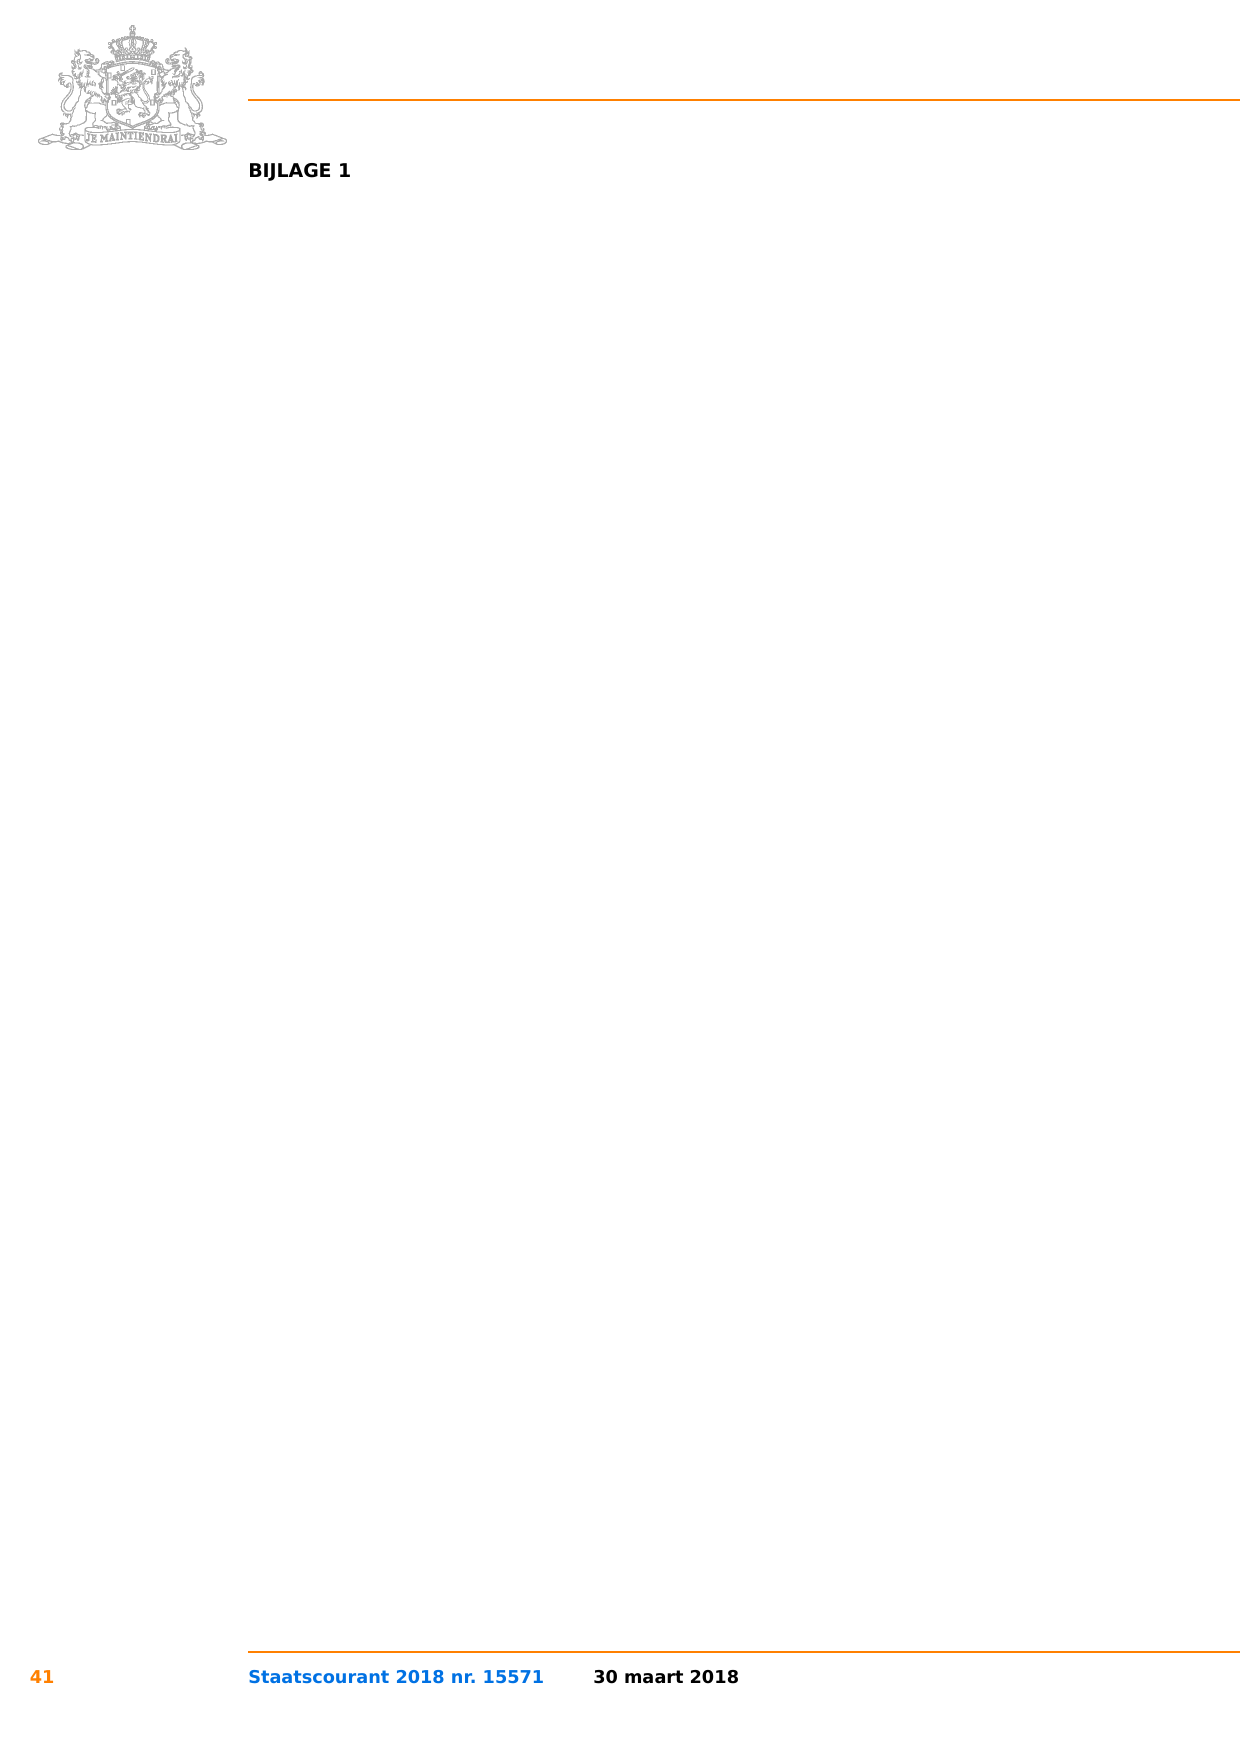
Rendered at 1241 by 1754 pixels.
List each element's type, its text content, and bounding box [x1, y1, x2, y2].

picture [38, 25, 227, 150]
subtitle BIJLAGE 1 [248, 160, 1163, 182]
